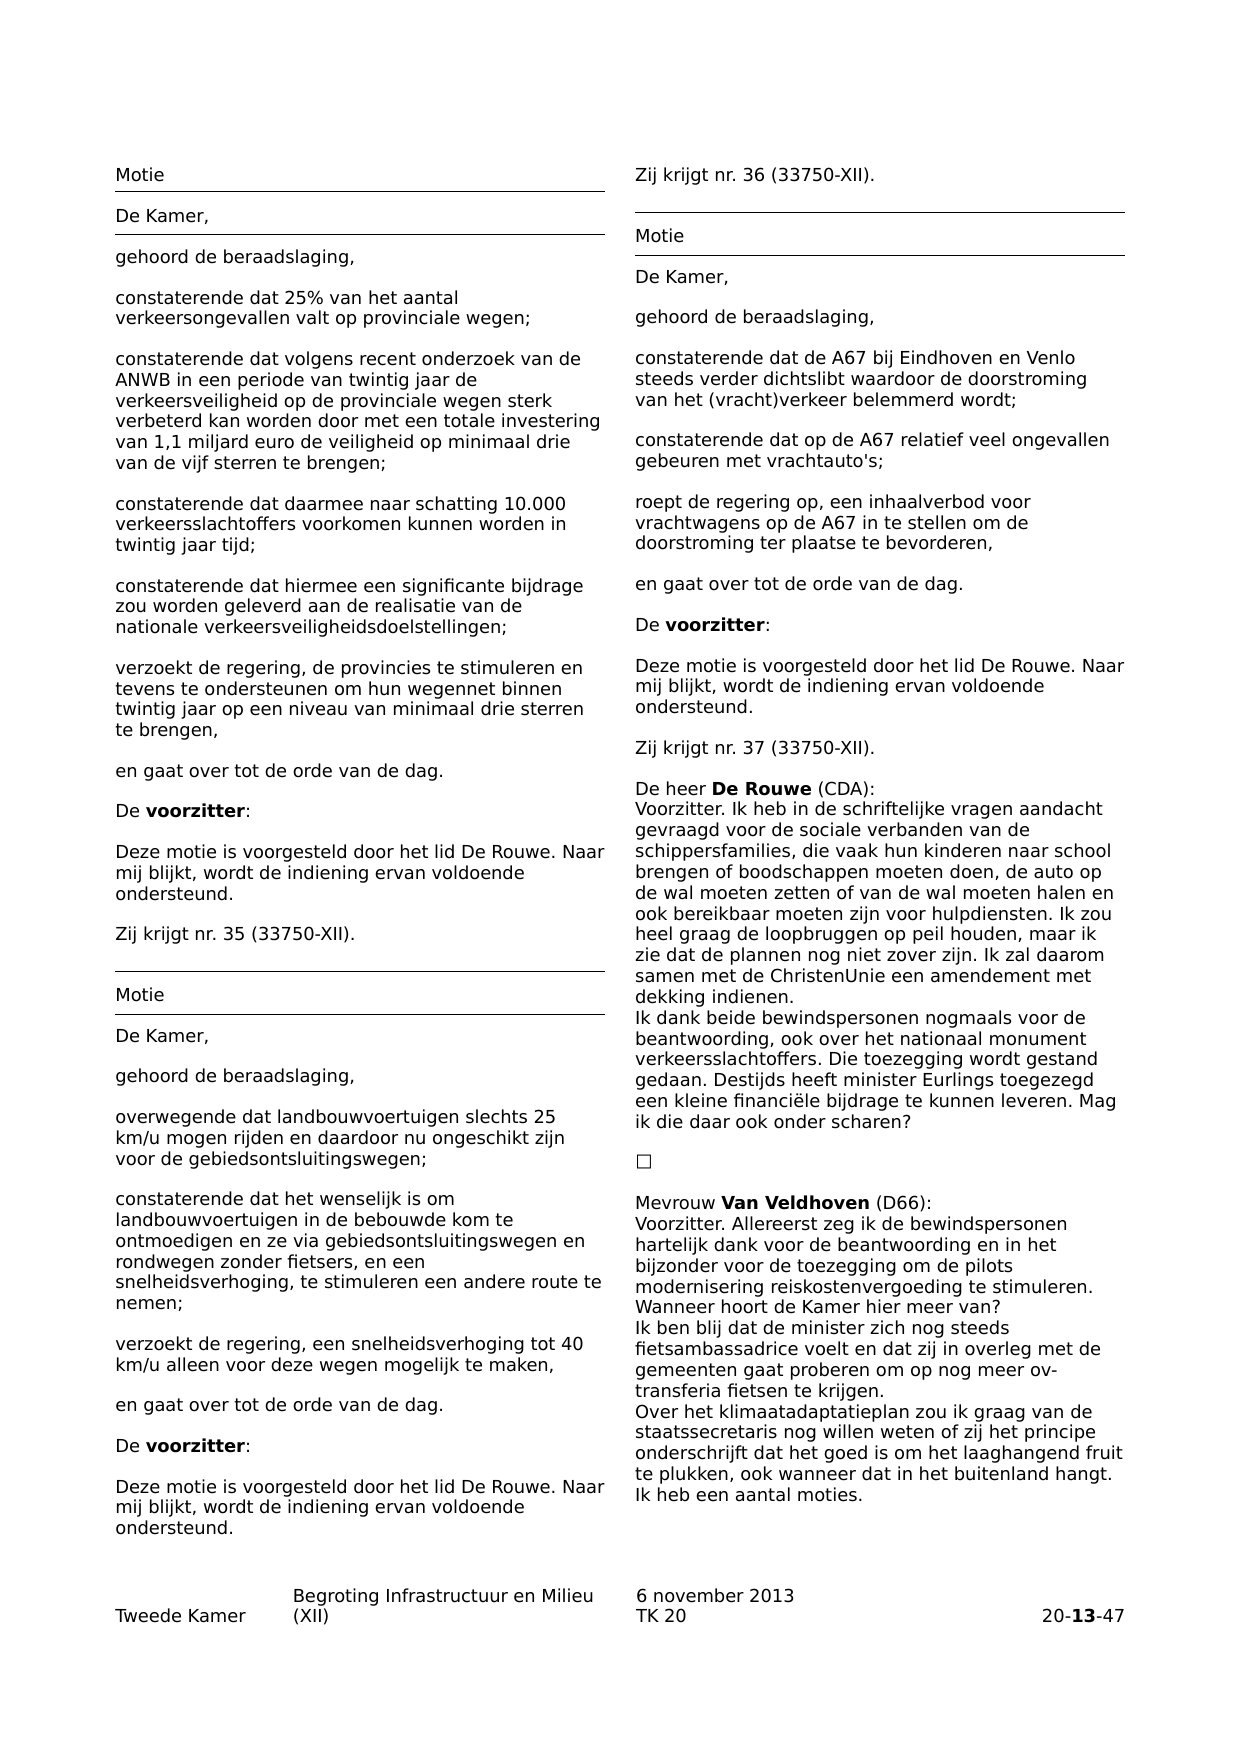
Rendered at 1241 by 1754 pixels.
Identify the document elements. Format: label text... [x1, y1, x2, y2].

text Motie [115, 985, 605, 1006]
text Ik heb een aantal moties. [635, 1485, 1125, 1506]
text constaterende dat volgens recent onderzoek van de ANWB in een periode van twintig jaar de verkeersveiligheid op de provinciale wegen sterk verbeterd kan worden door met een totale investering van 1,1 miljard euro de veiligheid op minimaal drie van de vijf sterren te brengen; [115, 349, 605, 473]
text constaterende dat hiermee een significante bijdrage zou worden geleverd aan de realisatie van de nationale verkeersveiligheidsdoelstellingen; [115, 576, 605, 638]
text Motie [635, 226, 1125, 247]
text roept de regering op, een inhaalverbod voor vrachtwagens op de A67 in te stellen om de doorstroming ter plaatse te bevorderen, [635, 492, 1125, 554]
text en gaat over tot de orde van de dag. [635, 574, 1125, 595]
text De voorzitter: [115, 1436, 605, 1457]
text Deze motie is voorgesteld door het lid De Rouwe. Naar mij blijkt, wordt de indiening ervan voldoende ondersteund. [115, 1477, 605, 1539]
text ⬜ [635, 1152, 1125, 1173]
text constaterende dat de A67 bij Eindhoven en Venlo steeds verder dichtslibt waardoor de doorstroming van het (vracht)verkeer belemmerd wordt; [635, 348, 1125, 410]
text De voorzitter: [635, 615, 1125, 635]
text gehoord de beraadslaging, [115, 1066, 605, 1087]
text De voorzitter: [115, 801, 605, 822]
text Zij krijgt nr. 36 (33750-XII). [635, 165, 1125, 186]
text constaterende dat op de A67 relatief veel ongevallen gebeuren met vrachtauto's; [635, 430, 1125, 472]
text Zij krijgt nr. 35 (33750-XII). [115, 924, 605, 945]
text gehoord de beraadslaging, [635, 307, 1125, 328]
text Voorzitter. Ik heb in de schriftelijke vragen aandacht gevraagd voor de sociale verbanden van de schippersfamilies, die vaak hun kinderen naar school brengen of boodschappen moeten doen, de auto op de wal moeten zetten of van de wal moeten halen en ook bereikbaar moeten zijn voor hulpdiensten. Ik zou heel graag de loopbruggen op peil houden, maar ik zie dat de plannen nog niet zover zijn. Ik zal daarom samen met de ChristenUnie een amendement met dekking indienen. [635, 799, 1125, 1007]
text Over het klimaatadaptatieplan zou ik graag van de staatssecretaris nog willen weten of zij het principe onderschrijft dat het goed is om het laaghangend fruit te plukken, ook wanneer dat in het buitenland hangt. [635, 1401, 1125, 1485]
text De heer De Rouwe (CDA): [635, 778, 1125, 799]
text Ik dank beide bewindspersonen nogmaals voor de beantwoording, ook over het nationaal monument verkeersslachtoffers. Die toezegging wordt gestand gedaan. Destijds heeft minister Eurlings toegezegd een kleine financiële bijdrage te kunnen leveren. Mag ik die daar ook onder scharen? [635, 1007, 1125, 1132]
text Voorzitter. Allereerst zeg ik de bewindspersonen hartelijk dank voor de beantwoording en in het bijzonder voor de toezegging om de pilots modernisering reiskostenvergoeding te stimuleren. Wanneer hoort de Kamer hier meer van? [635, 1214, 1125, 1318]
text en gaat over tot de orde van de dag. [115, 1395, 605, 1416]
text De Kamer, [635, 267, 1125, 287]
text Ik ben blij dat de minister zich nog steeds fietsambassadrice voelt en dat zij in overleg met de gemeenten gaat proberen om op nog meer ov-transferia fietsen te krijgen. [635, 1318, 1125, 1401]
text constaterende dat 25% van het aantal verkeersongevallen valt op provinciale wegen; [115, 287, 605, 329]
text constaterende dat daarmee naar schatting 10.000 verkeersslachtoffers voorkomen kunnen worden in twintig jaar tijd; [115, 493, 605, 556]
text De Kamer, [115, 1026, 605, 1046]
text Zij krijgt nr. 37 (33750-XII). [635, 738, 1125, 758]
text Motie [115, 165, 605, 186]
text De Kamer, [115, 206, 605, 227]
text Deze motie is voorgesteld door het lid De Rouwe. Naar mij blijkt, wordt de indiening ervan voldoende ondersteund. [115, 842, 605, 904]
text en gaat over tot de orde van de dag. [115, 761, 605, 781]
text verzoekt de regering, een snelheidsverhoging tot 40 km/u alleen voor deze wegen mogelijk te maken, [115, 1334, 605, 1375]
text overwegende dat landbouwvoertuigen slechts 25 km/u mogen rijden en daardoor nu ongeschikt zijn voor de gebiedsontsluitingswegen; [115, 1107, 605, 1169]
text verzoekt de regering, de provincies te stimuleren en tevens te ondersteunen om hun wegennet binnen twintig jaar op een niveau van minimaal drie sterren te brengen, [115, 658, 605, 741]
text gehoord de beraadslaging, [115, 247, 605, 267]
text Deze motie is voorgesteld door het lid De Rouwe. Naar mij blijkt, wordt de indiening ervan voldoende ondersteund. [635, 655, 1125, 718]
text constaterende dat het wenselijk is om landbouwvoertuigen in de bebouwde kom te ontmoedigen en ze via gebiedsontsluitingswegen en rondwegen zonder fietsers, en een snelheidsverhoging, te stimuleren een andere route te nemen; [115, 1189, 605, 1314]
text Mevrouw Van Veldhoven (D66): [635, 1193, 1125, 1214]
